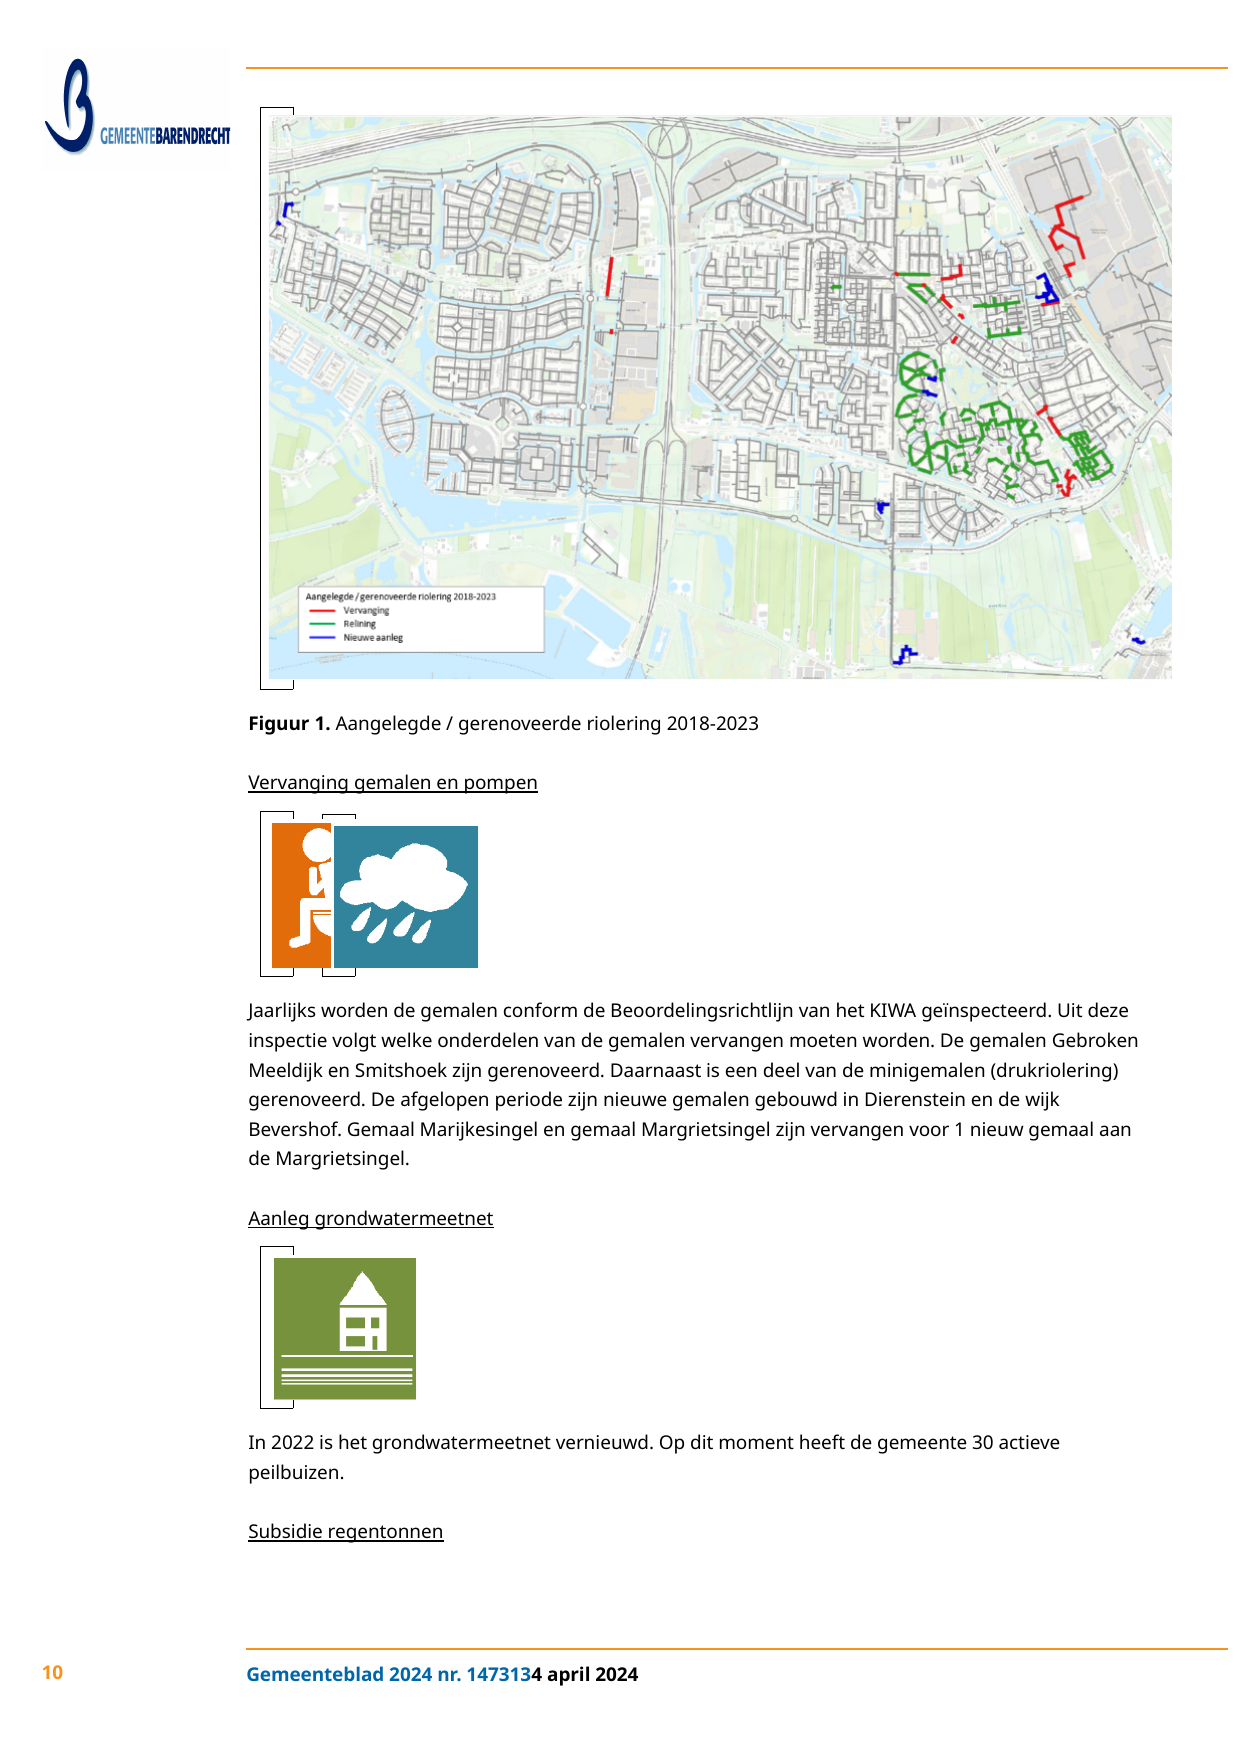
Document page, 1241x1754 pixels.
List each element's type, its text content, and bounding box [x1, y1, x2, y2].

picture [268, 819, 479, 968]
text Vervanging gemalen en pompen [248, 769, 1152, 795]
picture [41, 47, 231, 172]
text Aanleg grondwatermeetnet [248, 1205, 1152, 1231]
picture [268, 115, 1173, 680]
text Figuur 1. Aangelegde / gerenoveerde riolering 2018-2023 [248, 710, 1152, 736]
picture [268, 1255, 417, 1400]
text In 2022 is het grondwatermeetnet vernieuwd. Op dit moment heeft de gemeente 30 actieve peilbuizen. [248, 1429, 1152, 1485]
text Jaarlijks worden de gemalen conform de Beoordelingsrichtlijn van het KIWA geïnspecteerd. Uit deze inspectie volgt welke onderdelen van de gemalen vervangen moeten worden. De gemalen Gebroken Meeldijk en Smitshoek zijn gerenoveerd. Daarnaast is een deel van de minigemalen (drukriolering) gerenoveerd. De afgelopen periode zijn nieuwe gemalen gebouwd in Dierenstein en de wijk Bevershof. Gemaal Marijkesingel en gemaal Margrietsingel zijn vervangen voor 1 nieuw gemaal aan de Margrietsingel. [248, 998, 1152, 1171]
text Subsidie regentonnen [248, 1518, 1152, 1544]
